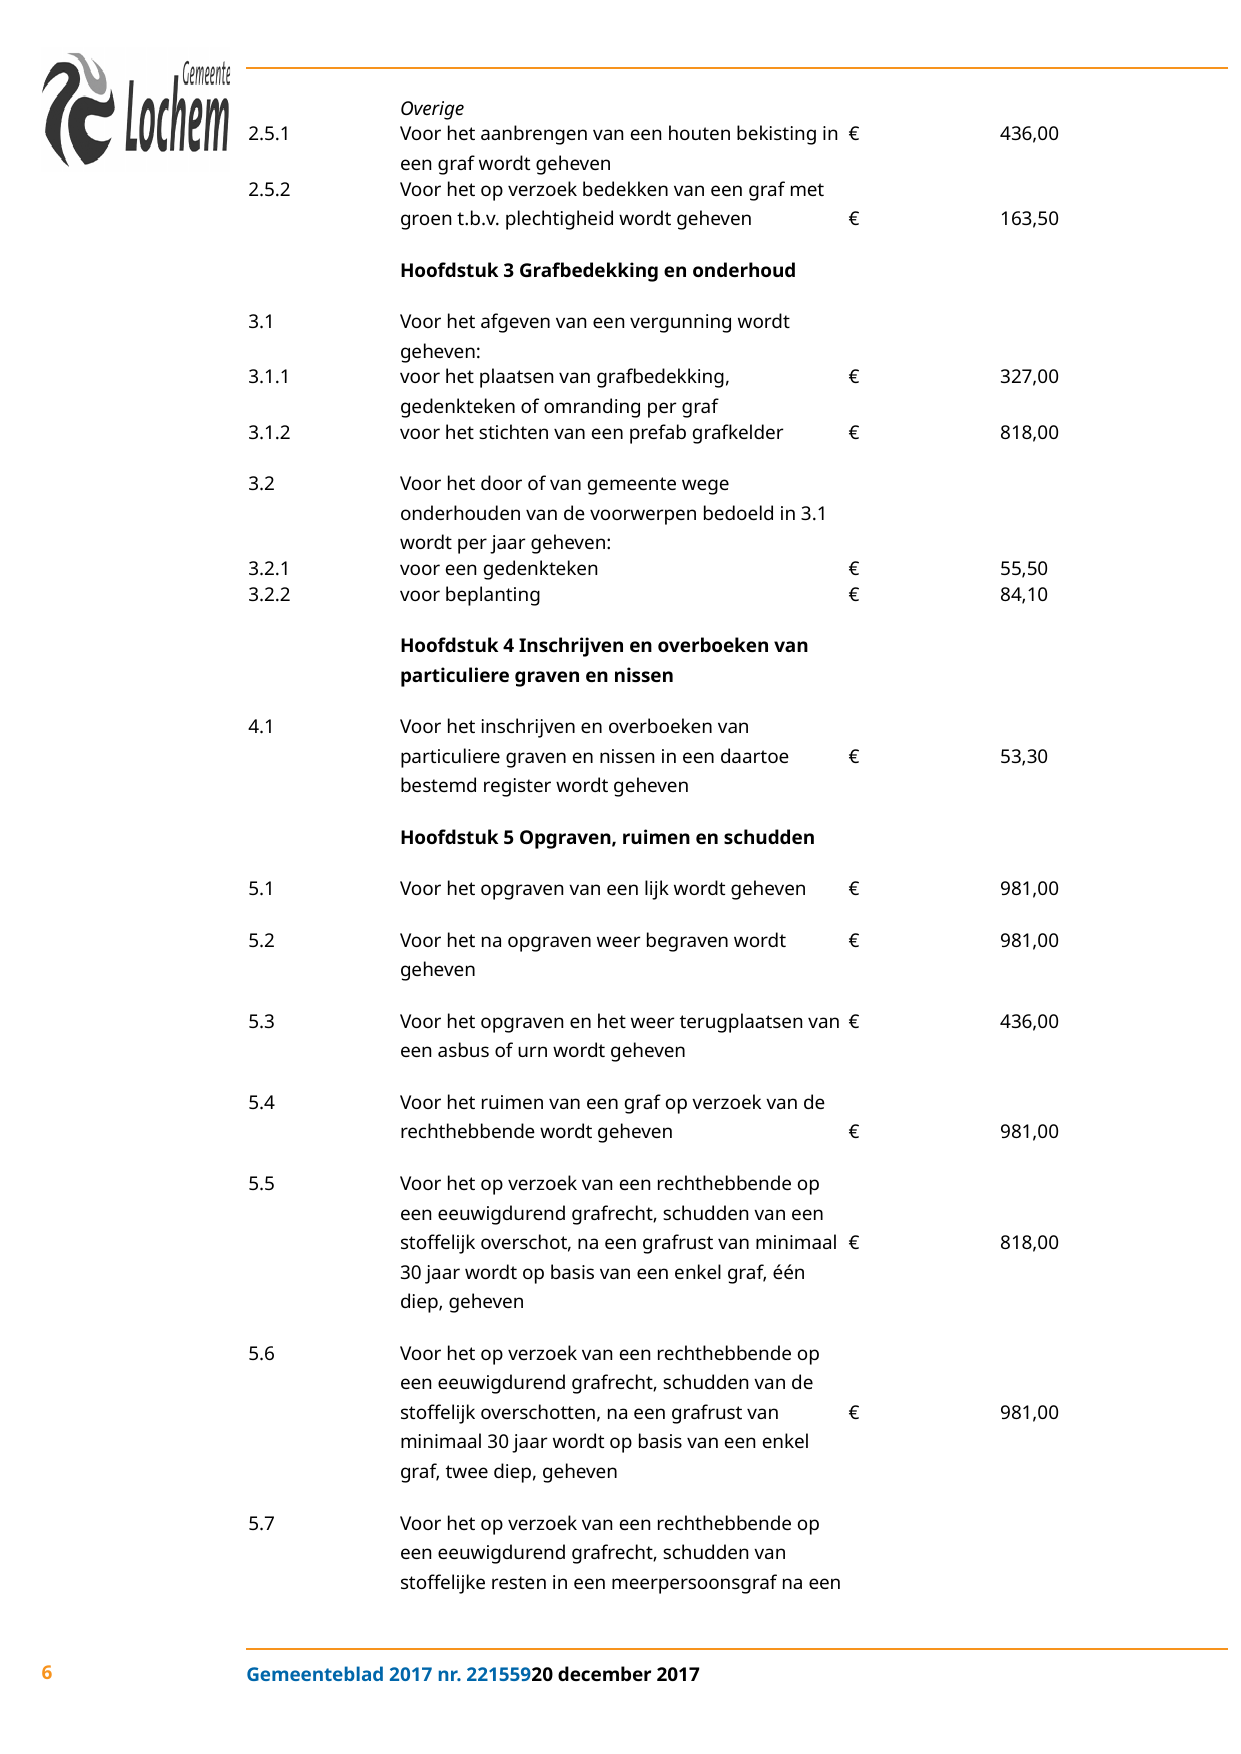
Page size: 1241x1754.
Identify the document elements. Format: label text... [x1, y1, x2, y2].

table_cell Voor het na opgraven weer begraven wordt geheven [400, 927, 848, 982]
table_cell Hoofdstuk 3 Grafbedekking en onderhoud [400, 257, 848, 283]
table_cell Overige [400, 95, 848, 121]
table_cell [1000, 1064, 1152, 1089]
table_cell [848, 257, 1000, 283]
table_cell [400, 983, 848, 1008]
table_cell 3.2.1 [248, 555, 400, 581]
table_cell 436,00 [1000, 1008, 1152, 1063]
table_cell [400, 901, 848, 927]
table_cell 53,30 [1000, 714, 1152, 798]
table_cell [1000, 231, 1152, 257]
table_cell Voor het door of van gemeente wege onderhouden van de voorwerpen bedoeld in 3.1 wordt per jaar geheven: [400, 470, 848, 555]
table_cell Voor het op verzoek van een rechthebbende op een eeuwigdurend grafrecht, schudden van stoffelijke resten in een meerpersoonsgraf na een [400, 1510, 848, 1595]
table_cell [848, 688, 1000, 713]
table_cell [248, 1314, 400, 1340]
table_cell Hoofdstuk 4 Inschrijven en overboeken van particuliere graven en nissen [400, 633, 848, 688]
table_cell [248, 850, 400, 876]
table_cell voor een gedenkteken [400, 555, 848, 581]
table_cell € [848, 581, 1000, 607]
table_cell [248, 283, 400, 308]
table_cell Voor het afgeven van een vergunning wordt geheven: [400, 308, 848, 364]
table_cell Voor het op verzoek bedekken van een graf met groen t.b.v. plechtigheid wordt geheven [400, 176, 848, 231]
table_cell [848, 1484, 1000, 1510]
table_cell 5.7 [248, 1510, 400, 1595]
table_cell 981,00 [1000, 927, 1152, 982]
table_cell 436,00 [1000, 121, 1152, 176]
table_cell 5.5 [248, 1170, 400, 1314]
table_cell [1000, 850, 1152, 876]
table_cell [248, 231, 400, 257]
table_cell Voor het op verzoek van een rechthebbende op een eeuwigdurend grafrecht, schudden van de stoffelijk overschotten, na een grafrust van minimaal 30 jaar wordt op basis van een enkel graf, twee diep, geheven [400, 1340, 848, 1484]
table_cell voor het plaatsen van grafbedekking, gedenkteken of omranding per graf [400, 364, 848, 419]
table_cell [400, 799, 848, 824]
table_cell 84,10 [1000, 581, 1152, 607]
table_cell [1000, 633, 1152, 688]
table_cell 2.5.1 [248, 121, 400, 176]
table_cell Voor het op verzoek van een rechthebbende op een eeuwigdurend grafrecht, schudden van een stoffelijk overschot, na een grafrust van minimaal 30 jaar wordt op basis van een enkel graf, één diep, geheven [400, 1170, 848, 1314]
table_cell [1000, 95, 1152, 121]
table_cell Hoofdstuk 5 Opgraven, ruimen en schudden [400, 824, 848, 850]
table_cell € [848, 419, 1000, 445]
table_cell [1000, 1510, 1152, 1595]
table_cell [400, 445, 848, 470]
table_cell 3.1.2 [248, 419, 400, 445]
table_cell [400, 1064, 848, 1089]
table_cell [1000, 799, 1152, 824]
table_cell [400, 850, 848, 876]
table_cell [248, 901, 400, 927]
table_cell [248, 1484, 400, 1510]
table_cell [848, 231, 1000, 257]
table_cell [848, 470, 1000, 555]
table_cell 818,00 [1000, 419, 1152, 445]
table_cell 981,00 [1000, 1089, 1152, 1144]
table_cell [1000, 824, 1152, 850]
table_cell [400, 1484, 848, 1510]
table_cell [848, 445, 1000, 470]
table_cell € [848, 121, 1000, 176]
table_cell 5.6 [248, 1340, 400, 1484]
table_cell 4.1 [248, 714, 400, 798]
table_cell [1000, 308, 1152, 364]
table_cell [1000, 983, 1152, 1008]
table_cell 3.2.2 [248, 581, 400, 607]
table_cell [400, 1145, 848, 1170]
table_cell [400, 231, 848, 257]
table_cell Voor het aanbrengen van een houten bekisting in een graf wordt geheven [400, 121, 848, 176]
table_cell Voor het opgraven en het weer terugplaatsen van een asbus of urn wordt geheven [400, 1008, 848, 1063]
table_cell [1000, 1314, 1152, 1340]
table_cell Voor het inschrijven en overboeken van particuliere graven en nissen in een daartoe bestemd register wordt geheven [400, 714, 848, 798]
table_cell [400, 607, 848, 632]
table_cell 55,50 [1000, 555, 1152, 581]
table_cell € [848, 1008, 1000, 1063]
table_cell [848, 1064, 1000, 1089]
table_cell € [848, 555, 1000, 581]
table_cell [248, 445, 400, 470]
table_cell [400, 283, 848, 308]
table_cell [248, 824, 400, 850]
table_cell 5.2 [248, 927, 400, 982]
table_cell [1000, 688, 1152, 713]
table_cell € [848, 1170, 1000, 1314]
table_cell [400, 1314, 848, 1340]
table_cell 818,00 [1000, 1170, 1152, 1314]
table_cell [848, 799, 1000, 824]
table_cell [248, 688, 400, 713]
table_cell 5.3 [248, 1008, 400, 1063]
table_cell [848, 607, 1000, 632]
table_cell [848, 1314, 1000, 1340]
table_cell [1000, 283, 1152, 308]
table_cell [248, 799, 400, 824]
table_cell 5.4 [248, 1089, 400, 1144]
table_cell [848, 633, 1000, 688]
table_cell 2.5.2 [248, 176, 400, 231]
table_cell € [848, 1089, 1000, 1144]
table_cell € [848, 364, 1000, 419]
table_cell € [848, 876, 1000, 901]
table_cell [248, 257, 400, 283]
table_cell voor beplanting [400, 581, 848, 607]
table_cell 981,00 [1000, 1340, 1152, 1484]
table_cell [848, 283, 1000, 308]
table_cell € [848, 714, 1000, 798]
table_cell [848, 901, 1000, 927]
table_cell voor het stichten van een prefab grafkelder [400, 419, 848, 445]
table_cell [248, 983, 400, 1008]
table_cell [248, 1064, 400, 1089]
table_cell 981,00 [1000, 876, 1152, 901]
table_cell 163,50 [1000, 176, 1152, 231]
table_cell [248, 607, 400, 632]
table_cell [248, 633, 400, 688]
table_cell [848, 1145, 1000, 1170]
table_cell 3.1 [248, 308, 400, 364]
table_cell [1000, 1484, 1152, 1510]
picture [41, 47, 231, 172]
table_cell [848, 983, 1000, 1008]
table_cell [1000, 607, 1152, 632]
table_cell € [848, 176, 1000, 231]
table_cell 5.1 [248, 876, 400, 901]
table_cell [1000, 1145, 1152, 1170]
table_cell € [848, 927, 1000, 982]
table_cell [848, 824, 1000, 850]
table_cell 3.2 [248, 470, 400, 555]
table_cell [1000, 445, 1152, 470]
table_cell Voor het opgraven van een lijk wordt geheven [400, 876, 848, 901]
table_cell [248, 95, 400, 121]
table_cell [1000, 257, 1152, 283]
table_cell 3.1.1 [248, 364, 400, 419]
table_cell [400, 688, 848, 713]
table_cell Voor het ruimen van een graf op verzoek van de rechthebbende wordt geheven [400, 1089, 848, 1144]
table_cell [1000, 470, 1152, 555]
table_cell € [848, 1340, 1000, 1484]
table_cell [848, 308, 1000, 364]
table_cell [1000, 901, 1152, 927]
table_cell [848, 95, 1000, 121]
table_cell [848, 850, 1000, 876]
table_cell [248, 1145, 400, 1170]
table_cell [848, 1510, 1000, 1595]
table_cell 327,00 [1000, 364, 1152, 419]
